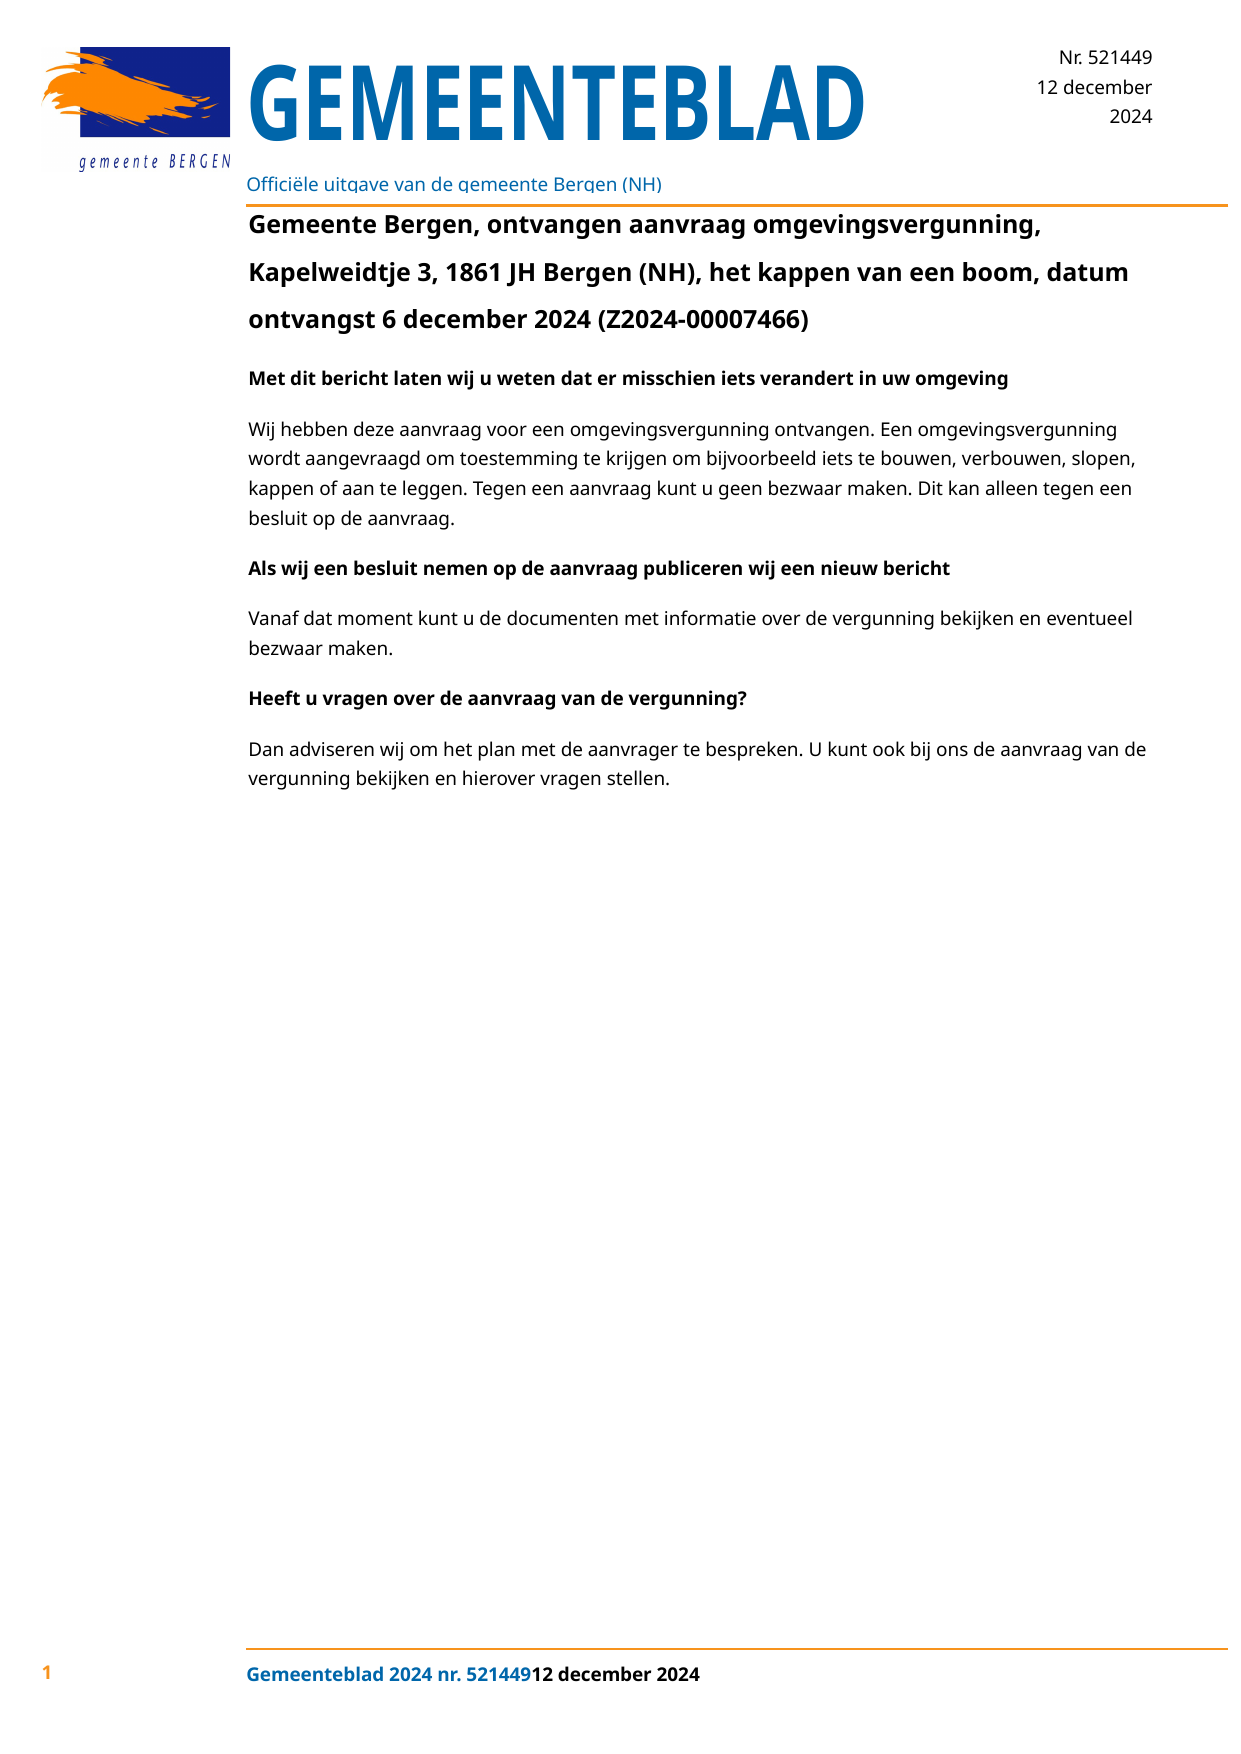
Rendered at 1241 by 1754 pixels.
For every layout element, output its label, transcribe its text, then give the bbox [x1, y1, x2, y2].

text Dan adviseren wij om het plan met de aanvrager te bespreken. U kunt ook bij ons de aanvraag van de vergunning bekijken en hierover vragen stellen. [248, 736, 1152, 791]
picture [41, 47, 231, 172]
text Met dit bericht laten wij u weten dat er misschien iets verandert in uw omgeving [248, 366, 1152, 391]
text Als wij een besluit nemen op de aanvraag publiceren wij een nieuw bericht [248, 555, 1152, 581]
text Vanaf dat moment kunt u de documenten met informatie over de vergunning bekijken en eventueel bezwaar maken. [248, 606, 1152, 661]
text Gemeente Bergen, ontvangen aanvraag omgevingsvergunning, Kapelweidtje 3, 1861 JH Bergen (NH), het kappen van een boom, datum ontvangst 6 december 2024 (Z2024-00007466) [248, 207, 1152, 336]
text Heeft u vragen over de aanvraag van de vergunning? [248, 686, 1152, 711]
text Wij hebben deze aanvraag voor een omgevingsvergunning ontvangen. Een omgevingsvergunning wordt aangevraagd om toestemming te krijgen om bijvoorbeeld iets te bouwen, verbouwen, slopen, kappen of aan te leggen. Tegen een aanvraag kunt u geen bezwaar maken. Dit kan alleen tegen een besluit op de aanvraag. [248, 416, 1152, 530]
